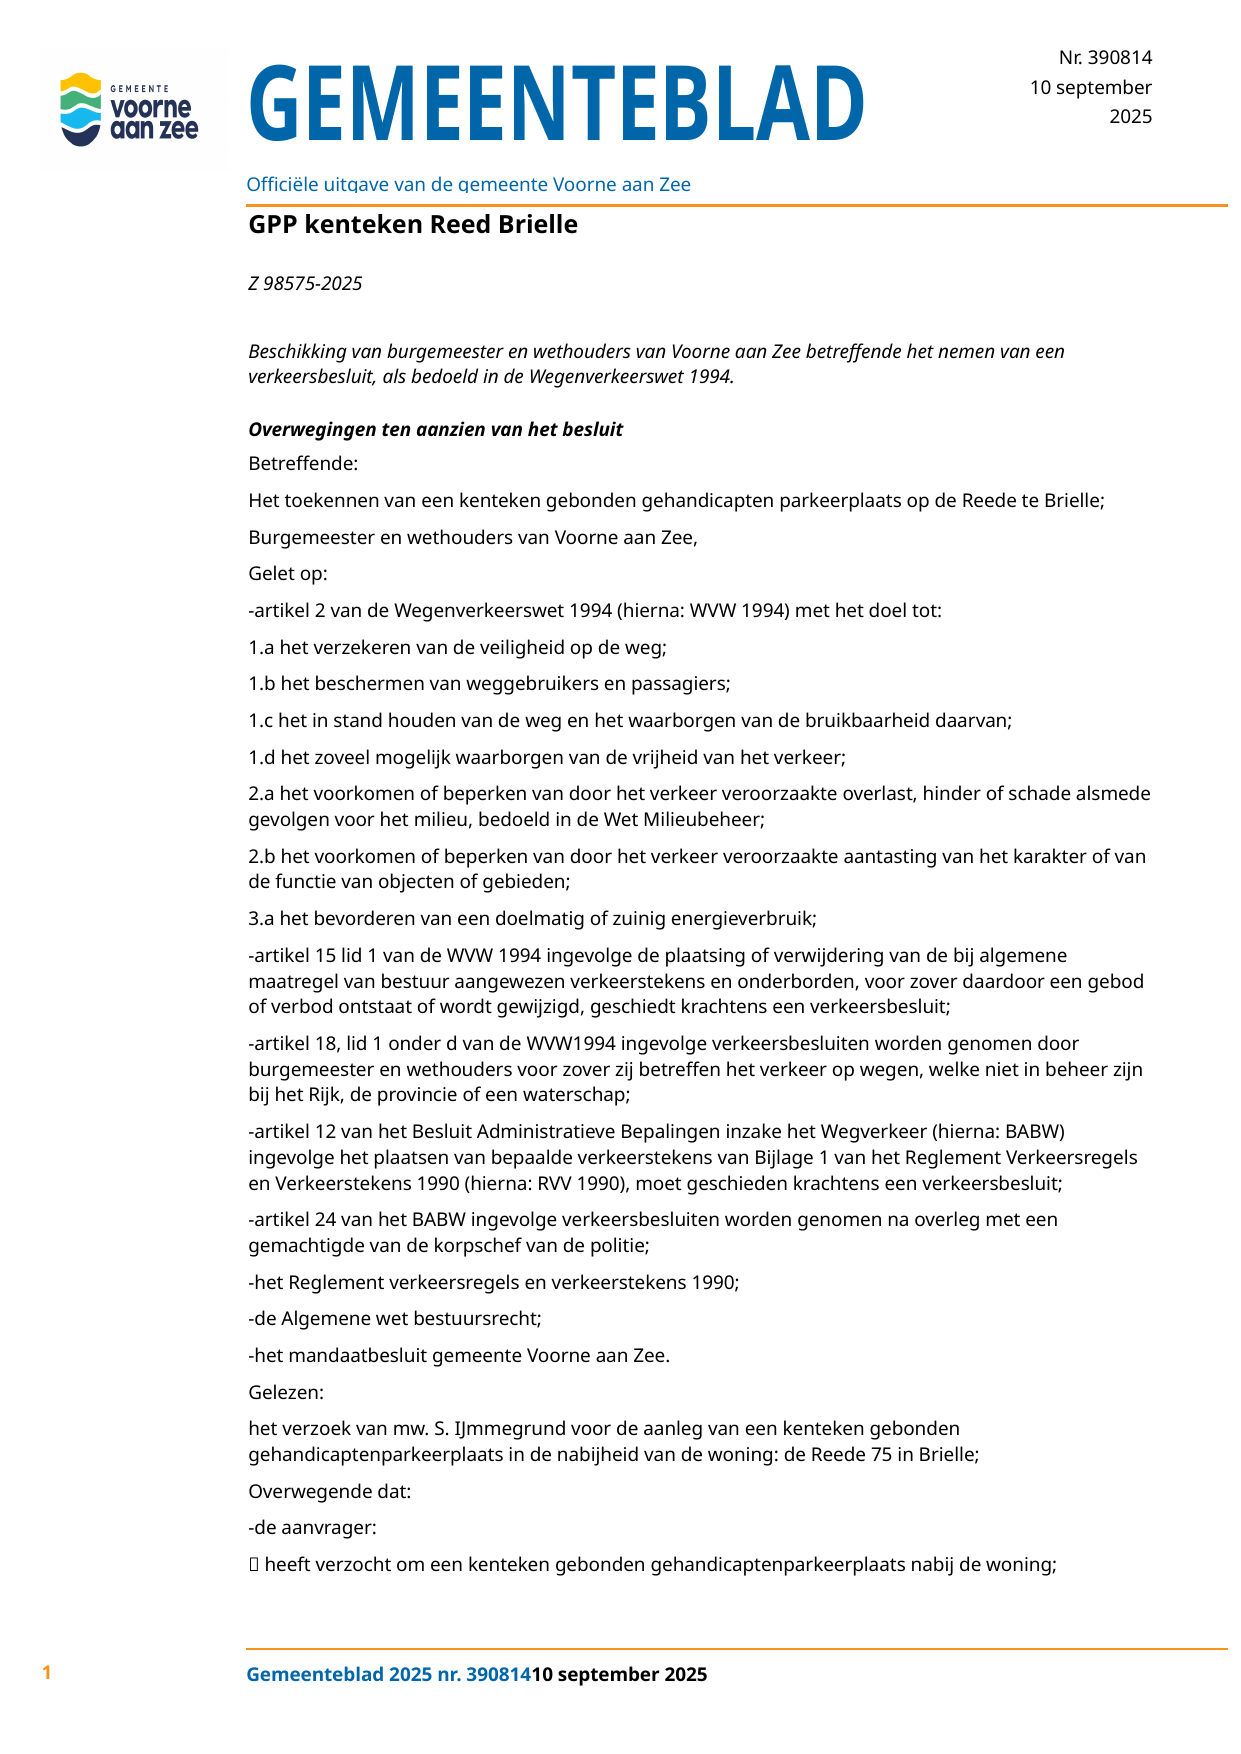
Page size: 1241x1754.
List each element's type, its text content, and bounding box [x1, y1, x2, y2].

text Gelezen: [248, 1379, 1152, 1404]
text -de Algemene wet bestuursrecht; [248, 1306, 1152, 1331]
text 2.b het voorkomen of beperken van door het verkeer veroorzaakte aantasting van het karakter of van de functie van objecten of gebieden; [248, 843, 1152, 894]
text Burgemeester en wethouders van Voorne aan Zee, [248, 524, 1152, 550]
text Het toekennen van een kenteken gebonden gehandicapten parkeerplaats op de Reede te Brielle; [248, 487, 1152, 513]
text -het Reglement verkeersregels en verkeerstekens 1990; [248, 1269, 1152, 1294]
text 1.c het in stand houden van de weg en het waarborgen van de bruikbaarheid daarvan; [248, 707, 1152, 733]
text Betreffende: [248, 451, 1152, 476]
text het verzoek van mw. S. IJmmegrund voor de aanleg van een kenteken gebonden gehandicaptenparkeerplaats in de nabijheid van de woning: de Reede 75 in Brielle; [248, 1416, 1152, 1467]
text -artikel 12 van het Besluit Administratieve Bepalingen inzake het Wegverkeer (hierna: BABW) ingevolge het plaatsen van bepaalde verkeerstekens van Bijlage 1 van het Reglement Verkeersregels en Verkeerstekens 1990 (hierna: RVV 1990), moet geschieden krachtens een verkeersbesluit; [248, 1118, 1152, 1196]
text 3.a het bevorderen van een doelmatig of zuinig energieverbruik; [248, 905, 1152, 931]
text GPP kenteken Reed Brielle [248, 207, 1152, 241]
text -artikel 24 van het BABW ingevolge verkeersbesluiten worden genomen na overleg met een gemachtigde van de korpschef van de politie; [248, 1206, 1152, 1258]
text 1.d het zoveel mogelijk waarborgen van de vrijheid van het verkeer; [248, 744, 1152, 770]
text  heeft verzocht om een kenteken gebonden gehandicaptenparkeerplaats nabij de woning; [248, 1551, 1152, 1577]
text 1.b het beschermen van weggebruikers en passagiers; [248, 671, 1152, 696]
text -artikel 15 lid 1 van de WVW 1994 ingevolge de plaatsing of verwijdering van de bij algemene maatregel van bestuur aangewezen verkeerstekens en onderborden, voor zover daardoor een gebod of verbod ontstaat of wordt gewijzigd, geschiedt krachtens een verkeersbesluit; [248, 942, 1152, 1019]
text 1.a het verzekeren van de veiligheid op de weg; [248, 634, 1152, 660]
picture [41, 47, 231, 172]
text Z 98575-2025 [248, 270, 1152, 296]
text Beschikking van burgemeester en wethouders van Voorne aan Zee betreffende het nemen van een verkeersbesluit, als bedoeld in de Wegenverkeerswet 1994. [248, 338, 1152, 389]
text 2.a het voorkomen of beperken van door het verkeer veroorzaakte overlast, hinder of schade alsmede gevolgen voor het milieu, bedoeld in de Wet Milieubeheer; [248, 781, 1152, 832]
text -artikel 2 van de Wegenverkeerswet 1994 (hierna: WVW 1994) met het doel tot: [248, 597, 1152, 623]
text -artikel 18, lid 1 onder d van de WVW1994 ingevolge verkeersbesluiten worden genomen door burgemeester en wethouders voor zover zij betreffen het verkeer op wegen, welke niet in beheer zijn bij het Rijk, de provincie of een waterschap; [248, 1030, 1152, 1107]
text -het mandaatbesluit gemeente Voorne aan Zee. [248, 1342, 1152, 1368]
text Overwegende dat: [248, 1478, 1152, 1504]
text Overwegingen ten aanzien van het besluit [248, 417, 1152, 442]
text Gelet op: [248, 561, 1152, 586]
text -de aanvrager: [248, 1514, 1152, 1540]
